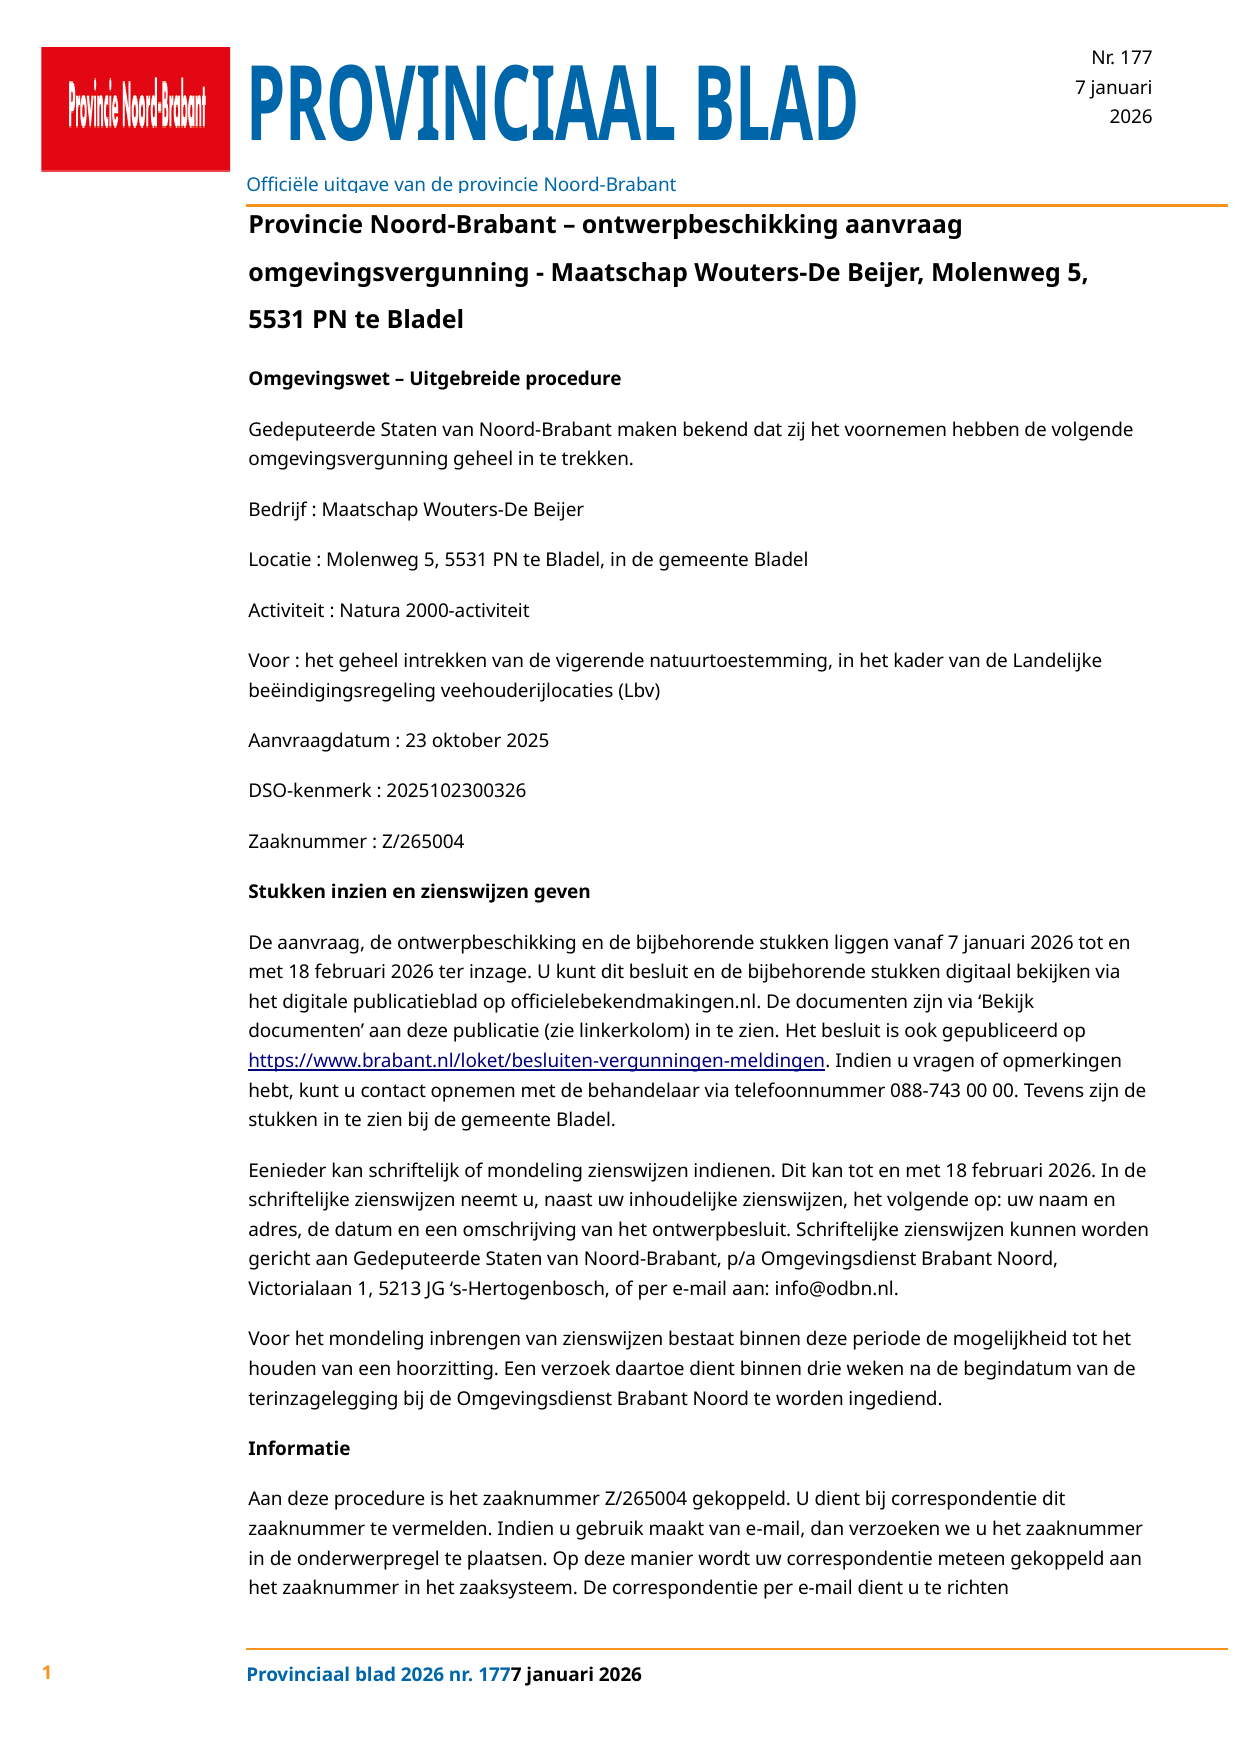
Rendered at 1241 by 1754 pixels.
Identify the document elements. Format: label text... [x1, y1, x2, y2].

text Eenieder kan schriftelijk of mondeling zienswijzen indienen. Dit kan tot en met 18 februari 2026. In de schriftelijke zienswijzen neemt u, naast uw inhoudelijke zienswijzen, het volgende op: uw naam en adres, de datum en een omschrijving van het ontwerpbesluit. Schriftelijke zienswijzen kunnen worden gericht aan Gedeputeerde Staten van Noord-Brabant, p/a Omgevingsdienst Brabant Noord, Victorialaan 1, 5213 JG ‘s-Hertogenbosch, of per e-mail aan: info@odbn.nl. [248, 1157, 1152, 1301]
text Locatie : Molenweg 5, 5531 PN te Bladel, in de gemeente Bladel [248, 546, 1152, 572]
picture [41, 47, 231, 172]
text Omgevingswet – Uitgebreide procedure [248, 366, 1152, 391]
text Aanvraagdatum : 23 oktober 2025 [248, 727, 1152, 753]
text Gedeputeerde Staten van Noord-Brabant maken bekend dat zij het voornemen hebben de volgende omgevingsvergunning geheel in te trekken. [248, 416, 1152, 471]
text Activiteit : Natura 2000-activiteit [248, 597, 1152, 622]
text Aan deze procedure is het zaaknummer Z/265004 gekoppeld. U dient bij correspondentie dit zaaknummer te vermelden. Indien u gebruik maakt van e-mail, dan verzoeken we u het zaaknummer in de onderwerpregel te plaatsen. Op deze manier wordt uw correspondentie meteen gekoppeld aan het zaaknummer in het zaaksysteem. De correspondentie per e-mail dient u te richten [248, 1486, 1152, 1600]
text Bedrijf : Maatschap Wouters-De Beijer [248, 496, 1152, 522]
text Stukken inzien en zienswijzen geven [248, 878, 1152, 904]
text Informatie [248, 1435, 1152, 1461]
text DSO-kenmerk : 2025102300326 [248, 778, 1152, 803]
text Voor het mondeling inbrengen van zienswijzen bestaat binnen deze periode de mogelijkheid tot het houden van een hoorzitting. Een verzoek daartoe dient binnen drie weken na de begindatum van de terinzagelegging bij de Omgevingsdienst Brabant Noord te worden ingediend. [248, 1326, 1152, 1410]
text De aanvraag, de ontwerpbeschikking en de bijbehorende stukken liggen vanaf 7 januari 2026 tot en met 18 februari 2026 ter inzage. U kunt dit besluit en de bijbehorende stukken digitaal bekijken via het digitale publicatieblad op officielebekendmakingen.nl. De documenten zijn via ‘Bekijk documenten’ aan deze publicatie (zie linkerkolom) in te zien. Het besluit is ook gepubliceerd op https://www.brabant.nl/loket/besluiten-vergunningen-meldingen. Indien u vragen of opmerkingen hebt, kunt u contact opnemen met de behandelaar via telefoonnummer 088-743 00 00. Tevens zijn de stukken in te zien bij de gemeente Bladel. [248, 929, 1152, 1132]
text Voor : het geheel intrekken van de vigerende natuurtoestemming, in het kader van de Landelijke beëindigingsregeling veehouderijlocaties (Lbv) [248, 647, 1152, 702]
text Zaaknummer : Z/265004 [248, 828, 1152, 854]
text Provincie Noord-Brabant – ontwerpbeschikking aanvraag omgevingsvergunning - Maatschap Wouters-De Beijer, Molenweg 5, 5531 PN te Bladel [248, 207, 1152, 336]
